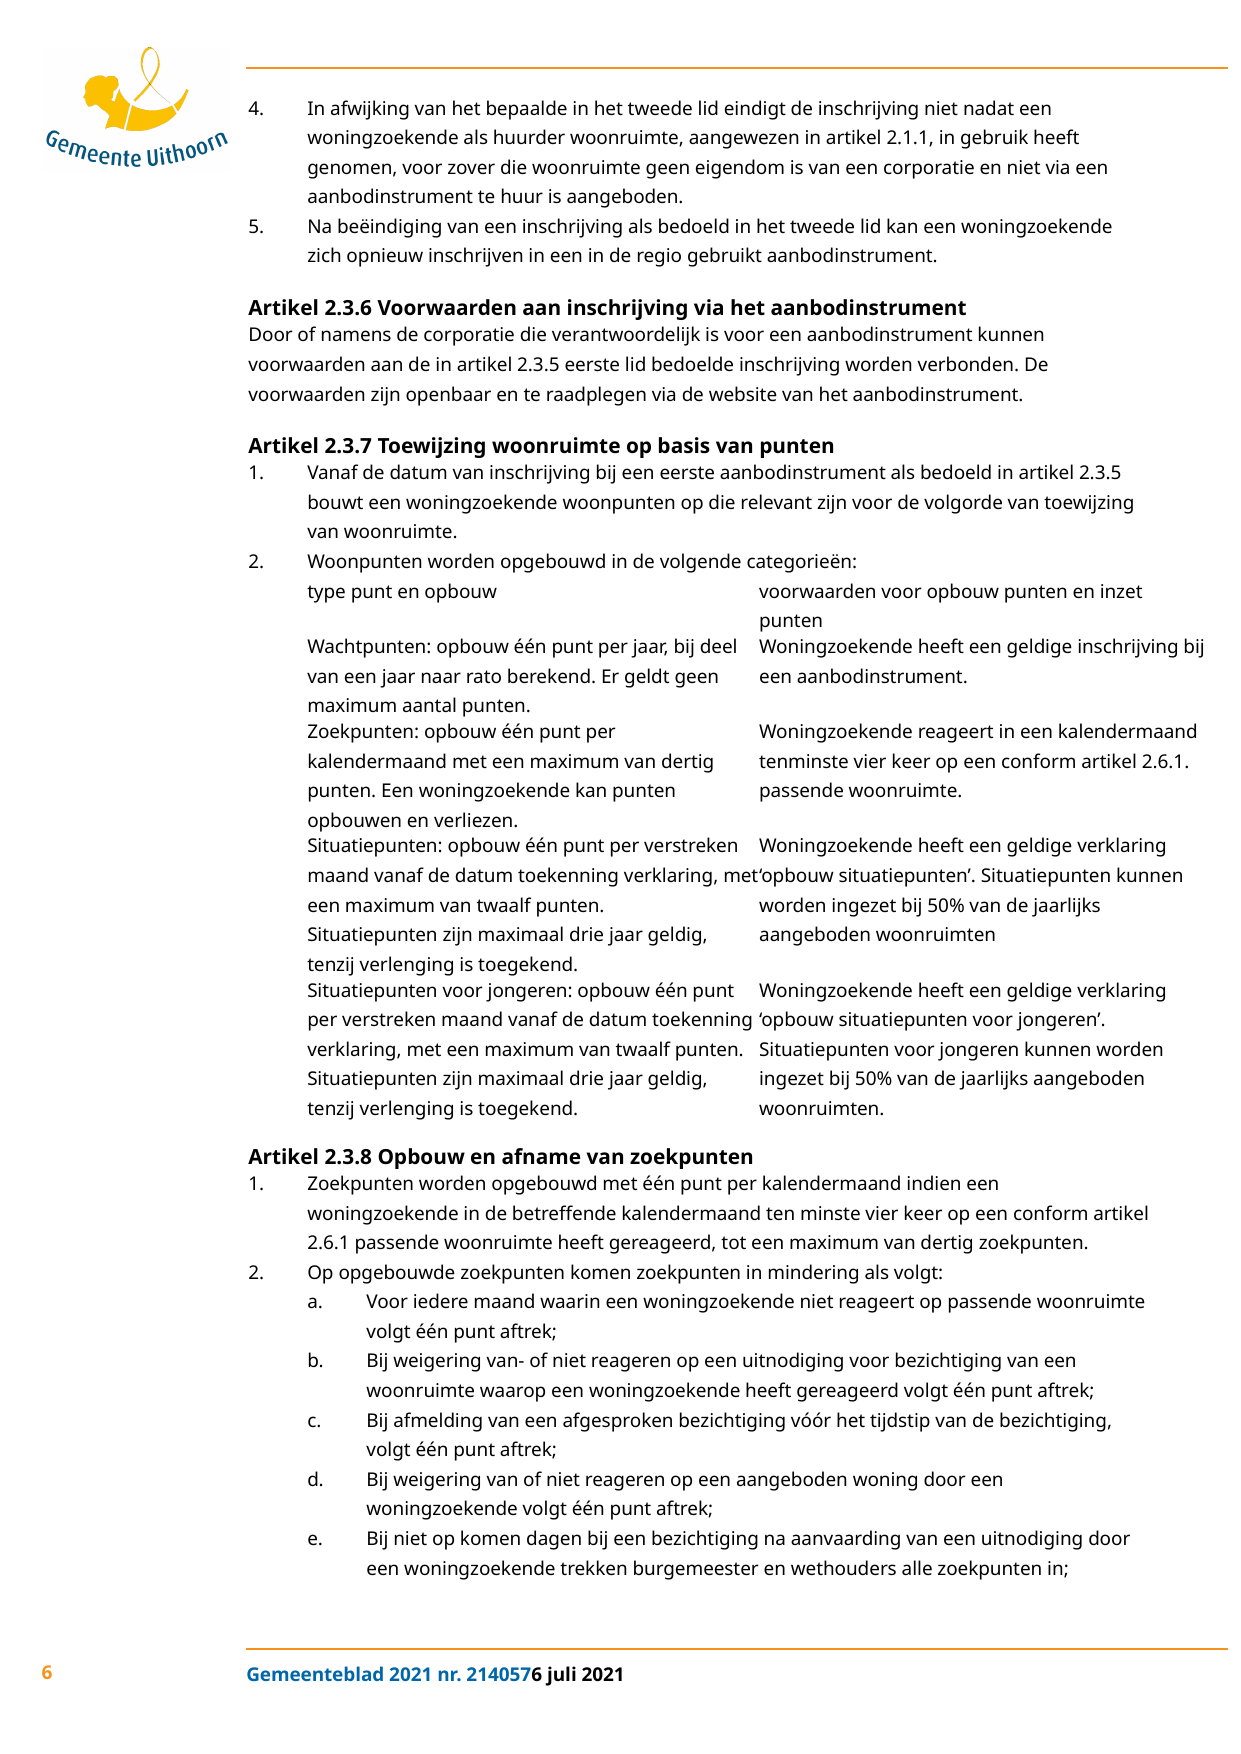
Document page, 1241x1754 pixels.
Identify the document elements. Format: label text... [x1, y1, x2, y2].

table_cell Situatiepunten: opbouw één punt per verstreken maand vanaf de datum toekenning verklaring, met een maximum van twaalf punten. Situatiepunten zijn maximaal drie jaar geldig, tenzij verlenging is toegekend. [307, 833, 759, 977]
table_cell Situatiepunten voor jongeren: opbouw één punt per verstreken maand vanaf de datum toekenning verklaring, met een maximum van twaalf punten. Situatiepunten zijn maximaal drie jaar geldig, tenzij verlenging is toegekend. [307, 977, 759, 1121]
table_cell Zoekpunten: opbouw één punt per kalendermaand met een maximum van dertig punten. Een woningzoekende kan punten opbouwen en verliezen. [307, 718, 759, 833]
list Voor iedere maand waarin een woningzoekende niet reageert op passende woonruimte volgt één punt aftrek; [307, 1288, 1152, 1344]
list Bij weigering van- of niet reageren op een uitnodiging voor bezichtiging van een woonruimte waarop een woningzoekende heeft gereageerd volgt één punt aftrek; [307, 1348, 1152, 1403]
text Artikel 2.3.6 Voorwaarden aan inschrijving via het aanbodinstrument [248, 293, 1152, 322]
text Artikel 2.3.8 Opbouw en afname van zoekpunten [248, 1142, 1152, 1170]
table_cell Woningzoekende reageert in een kalendermaand tenminste vier keer op een conform artikel 2.6.1. passende woonruimte. [759, 718, 1211, 833]
table_cell Woningzoekende heeft een geldige verklaring ‘opbouw situatiepunten’. Situatiepunten kunnen worden ingezet bij 50% van de jaarlijks aangeboden woonruimten [759, 833, 1211, 977]
table_header voorwaarden voor opbouw punten en inzet punten [759, 578, 1211, 633]
picture [41, 47, 231, 172]
table_header type punt en opbouw [307, 578, 759, 633]
list Vanaf de datum van inschrijving bij een eerste aanbodinstrument als bedoeld in artikel 2.3.5 bouwt een woningzoekende woonpunten op die relevant zijn voor de volgorde van toewijzing van woonruimte. [248, 459, 1152, 544]
list Zoekpunten worden opgebouwd met één punt per kalendermaand indien een woningzoekende in de betreffende kalendermaand ten minste vier keer op een conform artikel 2.6.1 passende woonruimte heeft gereageerd, tot een maximum van dertig zoekpunten. [248, 1170, 1152, 1255]
list Bij niet op komen dagen bij een bezichtiging na aanvaarding van een uitnodiging door een woningzoekende trekken burgemeester en wethouders alle zoekpunten in; [307, 1525, 1152, 1581]
list In afwijking van het bepaalde in het tweede lid eindigt de inschrijving niet nadat een woningzoekende als huurder woonruimte, aangewezen in artikel 2.1.1, in gebruik heeft genomen, voor zover die woonruimte geen eigendom is van een corporatie en niet via een aanbodinstrument te huur is aangeboden. [248, 95, 1152, 209]
list Op opgebouwde zoekpunten komen zoekpunten in mindering als volgt: [248, 1259, 1152, 1285]
table_cell Woningzoekende heeft een geldige inschrijving bij een aanbodinstrument. [759, 633, 1211, 718]
list Na beëindiging van een inschrijving als bedoeld in het tweede lid kan een woningzoekende zich opnieuw inschrijven in een in de regio gebruikt aanbodinstrument. [248, 213, 1152, 268]
table_cell Wachtpunten: opbouw één punt per jaar, bij deel van een jaar naar rato berekend. Er geldt geen maximum aantal punten. [307, 633, 759, 718]
table_cell Woningzoekende heeft een geldige verklaring ‘opbouw situatiepunten voor jongeren’. Situatiepunten voor jongeren kunnen worden ingezet bij 50% van de jaarlijks aangeboden woonruimten. [759, 977, 1211, 1121]
list Bij weigering van of niet reageren op een aangeboden woning door een woningzoekende volgt één punt aftrek; [307, 1466, 1152, 1521]
text Door of namens de corporatie die verantwoordelijk is voor een aanbodinstrument kunnen voorwaarden aan de in artikel 2.3.5 eerste lid bedoelde inschrijving worden verbonden. De voorwaarden zijn openbaar en te raadplegen via de website van het aanbodinstrument. [248, 322, 1152, 406]
text Artikel 2.3.7 Toewijzing woonruimte op basis van punten [248, 431, 1152, 459]
list Woonpunten worden opgebouwd in de volgende categorieën: [248, 548, 1152, 574]
list Bij afmelding van een afgesproken bezichtiging vóór het tijdstip van de bezichtiging, volgt één punt aftrek; [307, 1407, 1152, 1462]
